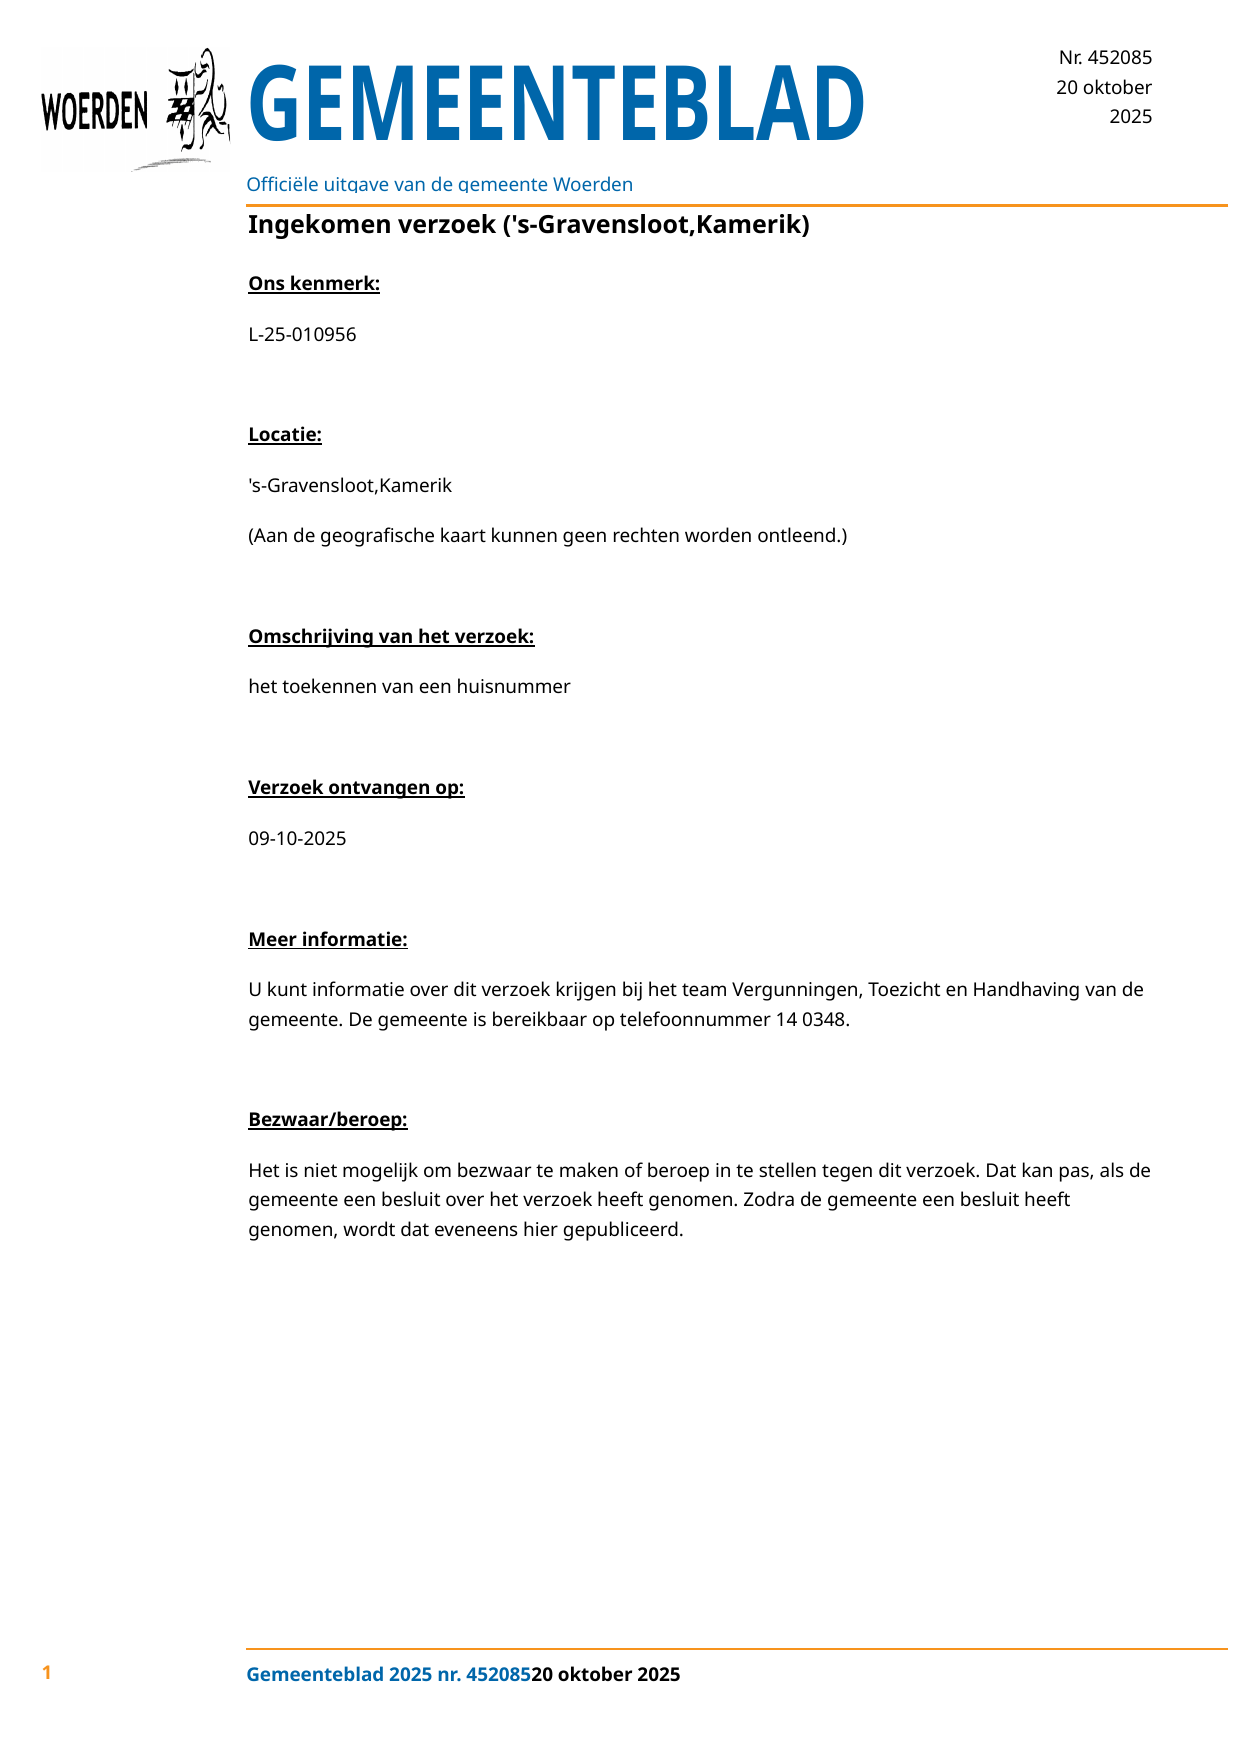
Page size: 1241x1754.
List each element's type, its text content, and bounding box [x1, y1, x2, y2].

text Omschrijving van het verzoek: [248, 623, 1152, 649]
text het toekennen van een huisnummer [248, 674, 1152, 699]
text Bezwaar/beroep: [248, 1107, 1152, 1132]
text U kunt informatie over dit verzoek krijgen bij het team Vergunningen, Toezicht en Handhaving van de gemeente. De gemeente is bereikbaar op telefoonnummer 14 0348. [248, 976, 1152, 1031]
text Het is niet mogelijk om bezwaar te maken of beroep in te stellen tegen dit verzoek. Dat kan pas, als de gemeente een besluit over het verzoek heeft genomen. Zodra de gemeente een besluit heeft genomen, wordt dat eveneens hier gepubliceerd. [248, 1157, 1152, 1242]
text Ons kenmerk: [248, 270, 1152, 296]
text L-25-010956 [248, 321, 1152, 346]
picture [41, 47, 231, 172]
text 's-Gravensloot,Kamerik [248, 472, 1152, 498]
text Meer informatie: [248, 926, 1152, 951]
text Verzoek ontvangen op: [248, 774, 1152, 800]
text 09-10-2025 [248, 825, 1152, 851]
text Locatie: [248, 422, 1152, 447]
text Ingekomen verzoek ('s-Gravensloot,Kamerik) [248, 207, 1152, 241]
text (Aan de geografische kaart kunnen geen rechten worden ontleend.) [248, 522, 1152, 548]
